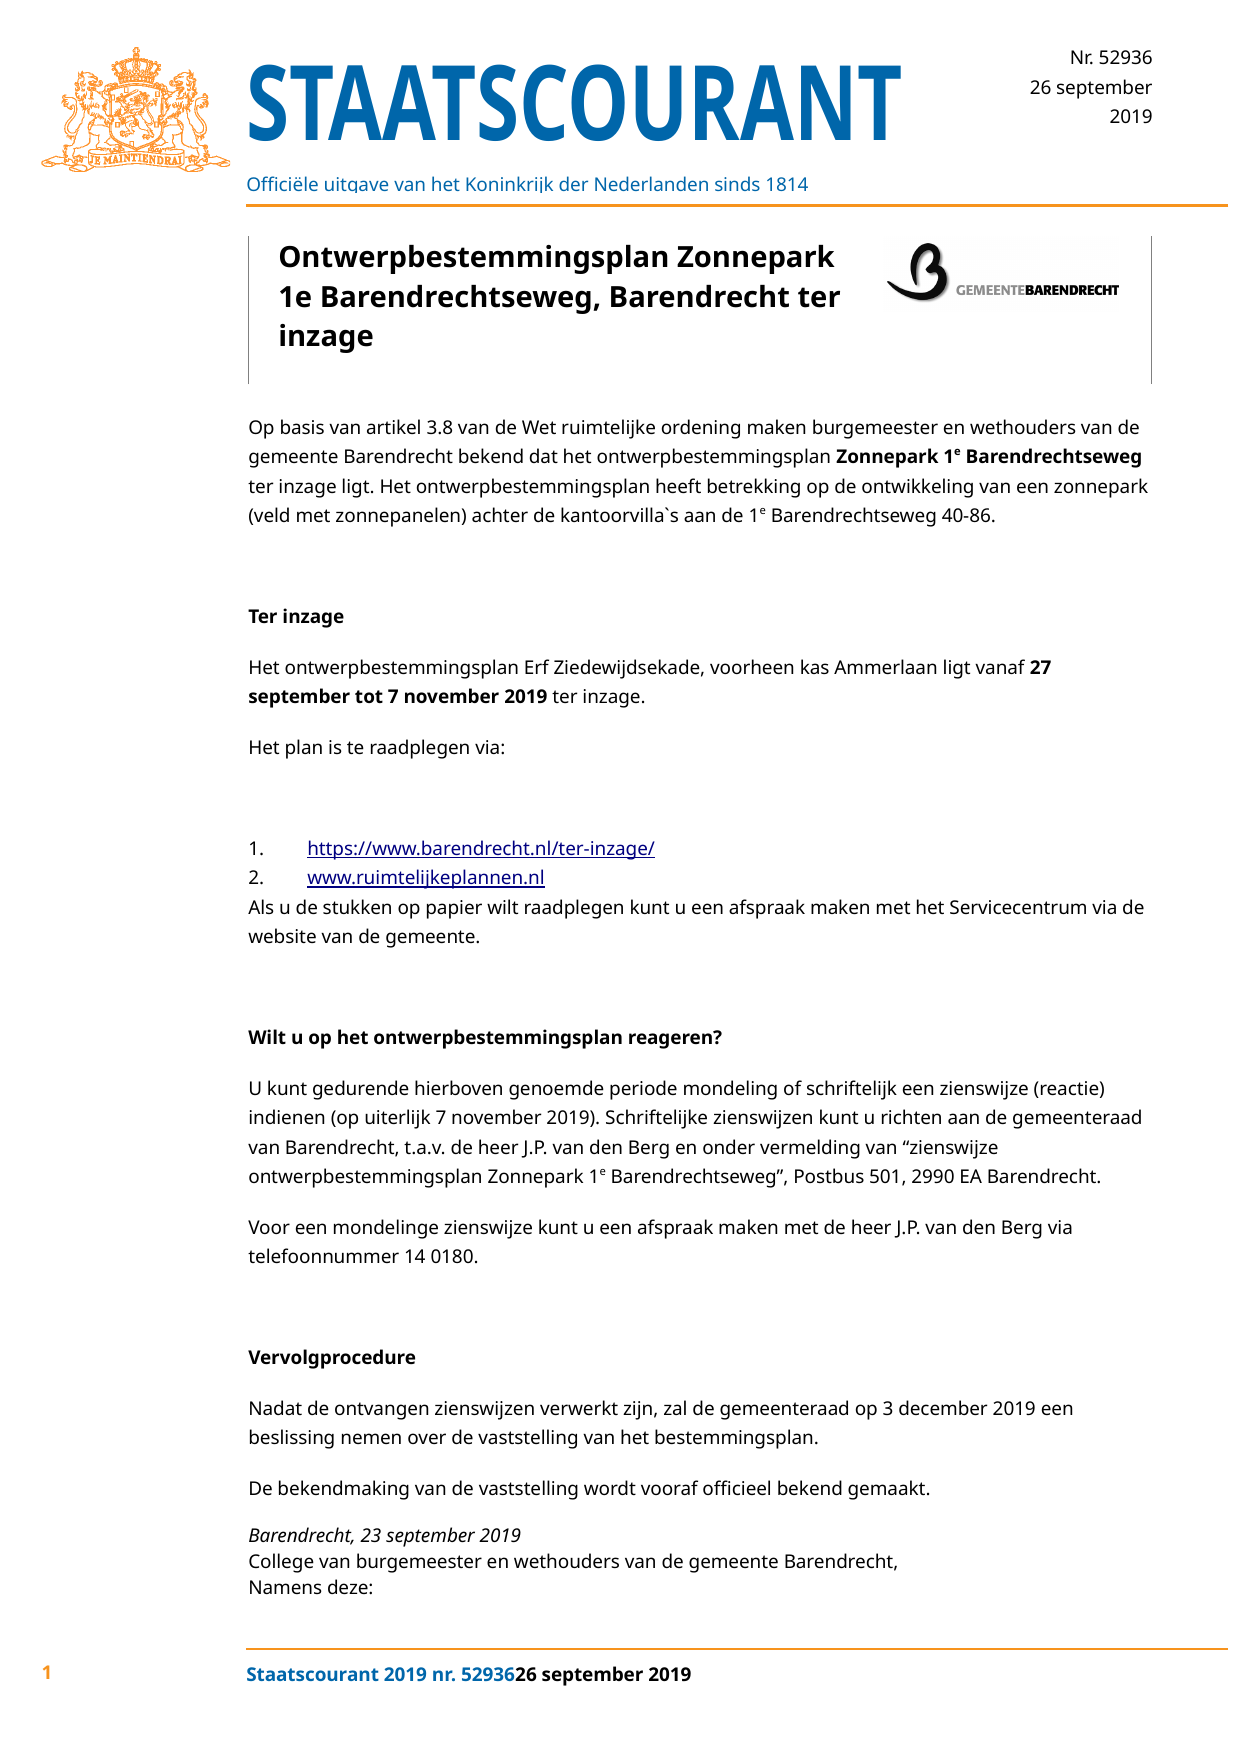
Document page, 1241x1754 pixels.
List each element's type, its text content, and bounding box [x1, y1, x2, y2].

text Voor een mondelinge zienswijze kunt u een afspraak maken met de heer J.P. van den Berg via telefoonnummer 14 0180. [248, 1214, 1152, 1269]
text Ter inzage [248, 603, 1152, 629]
table_header [850, 236, 1151, 384]
text Als u de stukken op papier wilt raadplegen kunt u een afspraak maken met het Servicecentrum via de website van de gemeente. [248, 894, 1152, 949]
text Vervolgprocedure [248, 1344, 1152, 1370]
text Het ontwerpbestemmingsplan Erf Ziedewijdsekade, voorheen kas Ammerlaan ligt vanaf 27 september tot 7 november 2019 ter inzage. [248, 654, 1152, 709]
picture [41, 47, 231, 172]
text U kunt gedurende hierboven genoemde periode mondeling of schriftelijk een zienswijze (reactie) indienen (op uiterlijk 7 november 2019). Schriftelijke zienswijzen kunt u richten aan de gemeenteraad van Barendrecht, t.a.v. de heer J.P. van den Berg en onder vermelding van “zienswijze ontwerpbestemmingsplan Zonnepark 1e Barendrechtseweg”, Postbus 501, 2990 EA Barendrecht. [248, 1075, 1152, 1189]
text Wilt u op het ontwerpbestemmingsplan reageren? [248, 1024, 1152, 1050]
text Barendrecht, 23 september 2019 [248, 1523, 1152, 1548]
list www.ruimtelijkeplannen.nl [248, 864, 1152, 890]
text Het plan is te raadplegen via: [248, 734, 1152, 760]
text Nadat de ontvangen zienswijzen verwerkt zijn, zal de gemeenteraad op 3 december 2019 een beslissing nemen over de vaststelling van het bestemmingsplan. [248, 1395, 1152, 1450]
picture [882, 236, 1119, 312]
text College van burgemeester en wethouders van de gemeente Barendrecht, [248, 1548, 1152, 1574]
list https://www.barendrecht.nl/ter-inzage/ [248, 835, 1152, 861]
table_header Ontwerpbestemmingsplan Zonnepark 1e Barendrechtseweg, Barendrecht ter inzage [249, 236, 850, 384]
text Op basis van artikel 3.8 van de Wet ruimtelijke ordening maken burgemeester en wethouders van de gemeente Barendrecht bekend dat het ontwerpbestemmingsplan Zonnepark 1e Barendrechtseweg ter inzage ligt. Het ontwerpbestemmingsplan heeft betrekking op de ontwikkeling van een zonnepark (veld met zonnepanelen) achter de kantoorvilla`s aan de 1e Barendrechtseweg 40-86. [248, 414, 1152, 528]
text De bekendmaking van de vaststelling wordt vooraf officieel bekend gemaakt. [248, 1475, 1152, 1501]
text Namens deze: [248, 1574, 1152, 1600]
